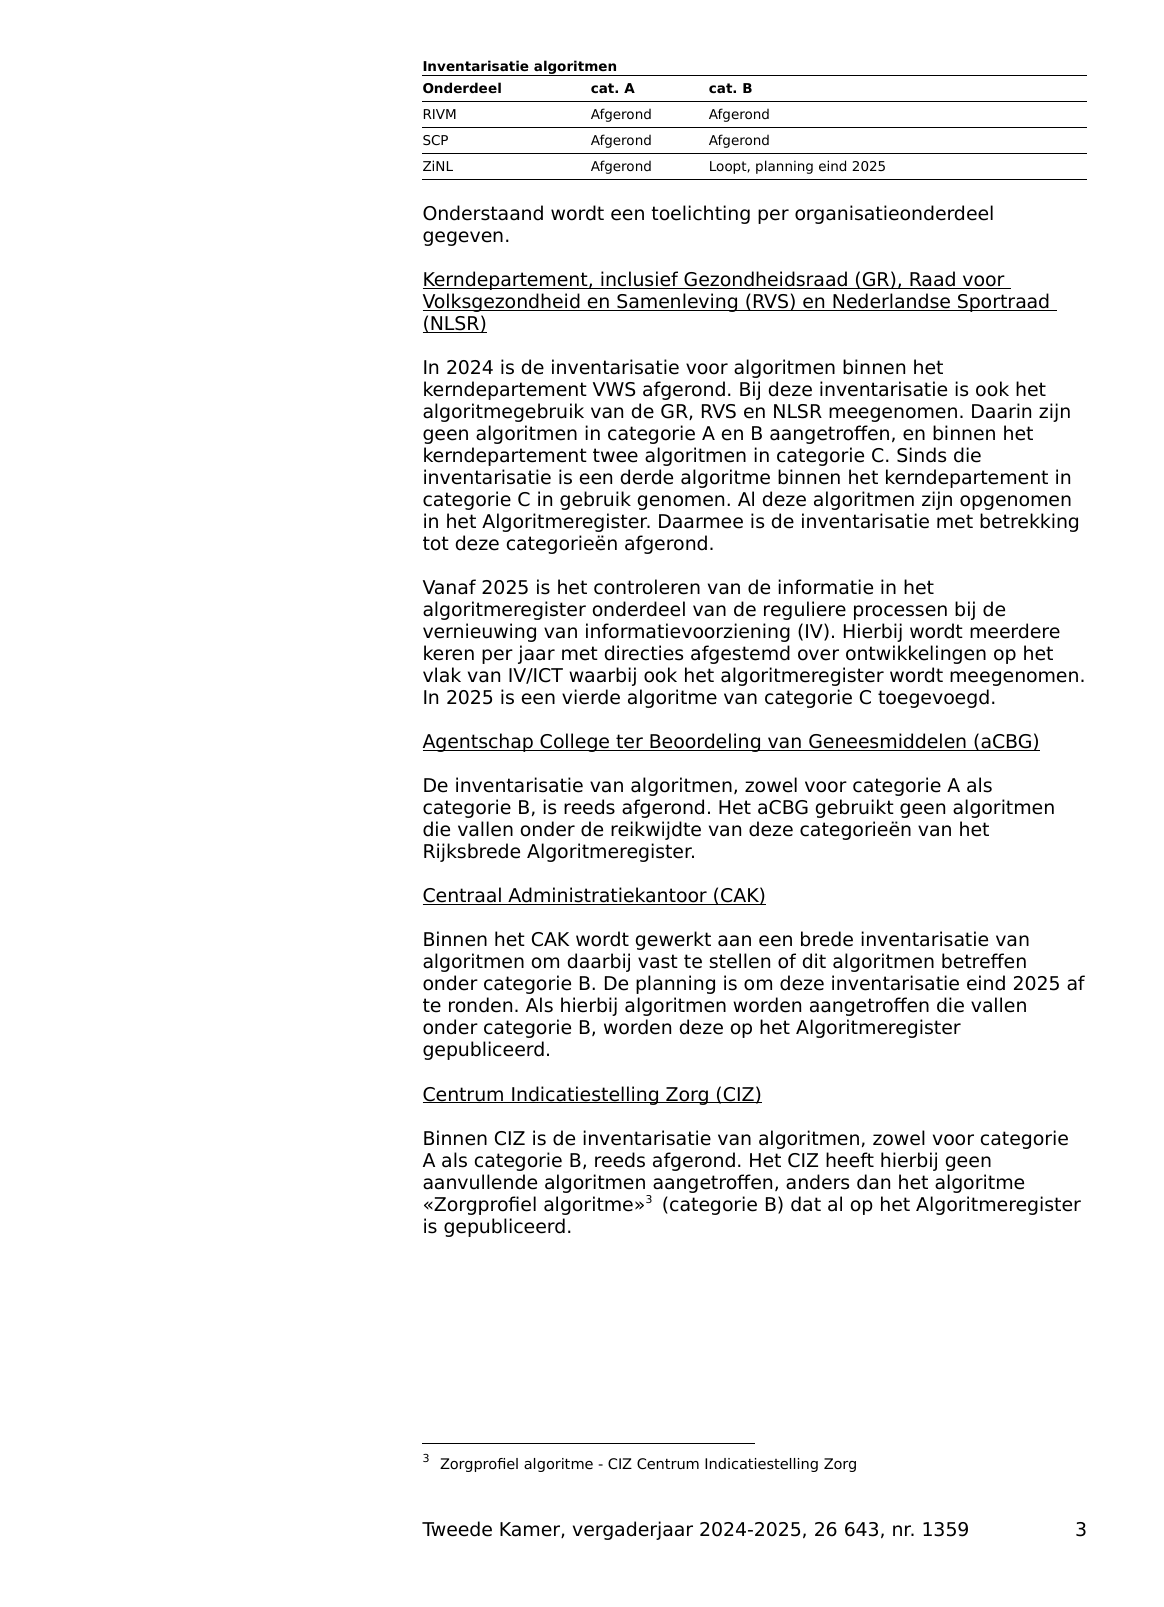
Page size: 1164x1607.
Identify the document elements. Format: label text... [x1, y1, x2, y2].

table_cell ZiNL [422, 154, 585, 179]
text Zorgprofiel algoritme - CIZ Centrum Indicatiestelling Zorg [422, 1452, 1087, 1474]
table_cell Afgerond [585, 102, 703, 127]
text Binnen CIZ is de inventarisatie van algoritmen, zowel voor categorie A als categorie B, reeds afgerond. Het CIZ heeft hierbij geen aanvullende algoritmen aangetroffen, anders dan het algoritme «Zorgprofiel algoritme» (categorie B) dat al op het Algoritmeregister is gepubliceerd. [422, 1128, 1087, 1237]
table_cell cat. A [585, 76, 703, 101]
table_cell SCP [422, 128, 585, 153]
table_header Inventarisatie algoritmen [422, 59, 1087, 75]
text De inventarisatie van algoritmen, zowel voor categorie A als categorie B, is reeds afgerond. Het aCBG gebruikt geen algoritmen die vallen onder de reikwijdte van deze categorieën van het Rijksbrede Algoritmeregister. [422, 775, 1087, 863]
table_cell Loopt, planning eind 2025 [703, 154, 1087, 179]
text Binnen het CAK wordt gewerkt aan een brede inventarisatie van algoritmen om daarbij vast te stellen of dit algoritmen betreffen onder categorie B. De planning is om deze inventarisatie eind 2025 af te ronden. Als hierbij algoritmen worden aangetroffen die vallen onder categorie B, worden deze op het Algoritmeregister gepubliceerd. [422, 929, 1087, 1061]
subtitle Kerndepartement, inclusief Gezondheidsraad (GR), Raad voor Volksgezondheid en Samenleving (RVS) en Nederlandse Sportraad (NLSR) [422, 269, 1087, 335]
table_cell Onderdeel [422, 76, 585, 101]
text Vanaf 2025 is het controleren van de informatie in het algoritmeregister onderdeel van de reguliere processen bij de vernieuwing van informatievoorziening (IV). Hierbij wordt meerdere keren per jaar met directies afgestemd over ontwikkelingen op het vlak van IV/ICT waarbij ook het algoritmeregister wordt meegenomen. In 2025 is een vierde algoritme van categorie C toegevoegd. [422, 577, 1087, 709]
table_cell Afgerond [703, 102, 1087, 127]
subtitle Centrum Indicatiestelling Zorg (CIZ) [422, 1083, 1087, 1105]
table_cell Afgerond [585, 154, 703, 179]
text Onderstaand wordt een toelichting per organisatieonderdeel gegeven. [422, 203, 1087, 247]
table_cell Afgerond [585, 128, 703, 153]
subtitle Centraal Administratiekantoor (CAK) [422, 885, 1087, 907]
table_cell Afgerond [703, 128, 1087, 153]
table_cell cat. B [703, 76, 1087, 101]
text In 2024 is de inventarisatie voor algoritmen binnen het kerndepartement VWS afgerond. Bij deze inventarisatie is ook het algoritmegebruik van de GR, RVS en NLSR meegenomen. Daarin zijn geen algoritmen in categorie A en B aangetroffen, en binnen het kerndepartement twee algoritmen in categorie C. Sinds die inventarisatie is een derde algoritme binnen het kerndepartement in categorie C in gebruik genomen. Al deze algoritmen zijn opgenomen in het Algoritmeregister. Daarmee is de inventarisatie met betrekking tot deze categorieën afgerond. [422, 357, 1087, 555]
table_cell RIVM [422, 102, 585, 127]
subtitle Agentschap College ter Beoordeling van Geneesmiddelen (aCBG) [422, 731, 1087, 753]
